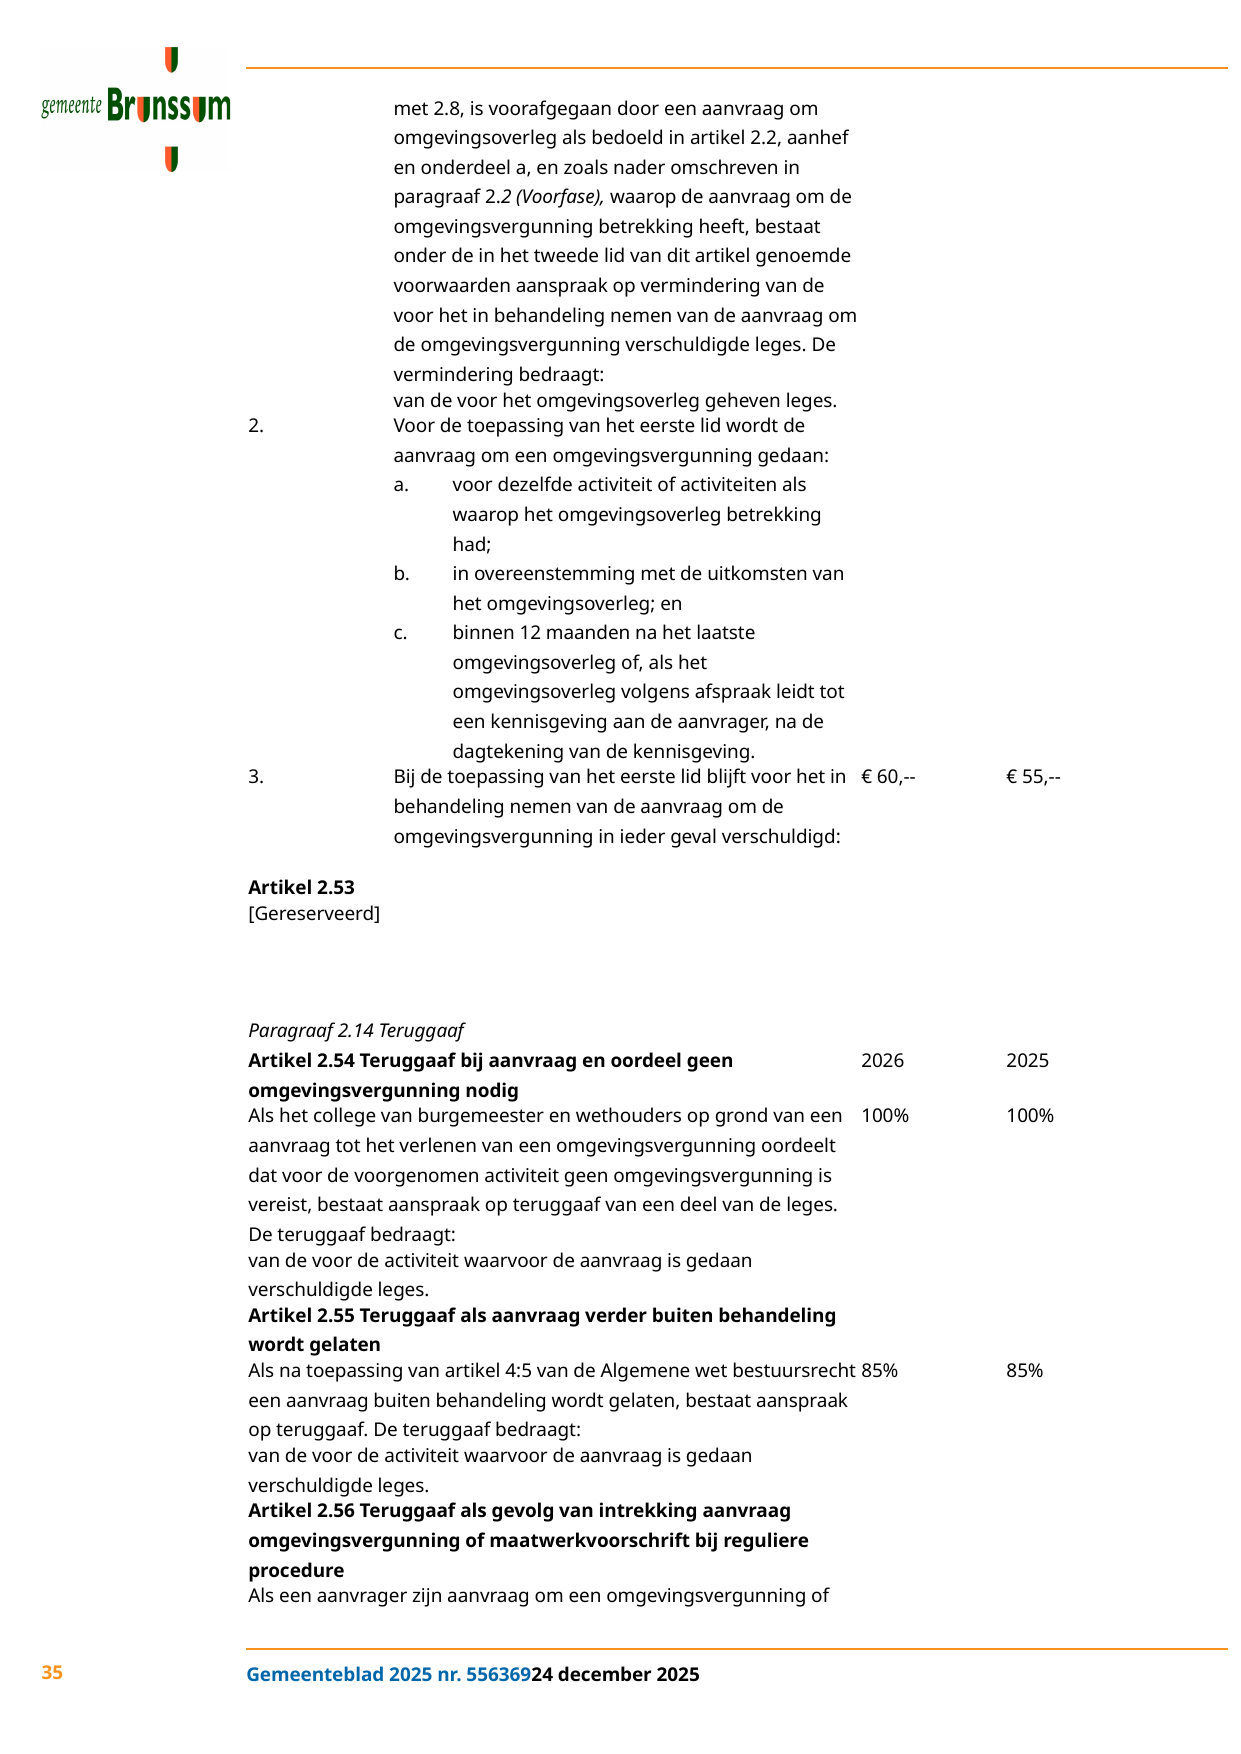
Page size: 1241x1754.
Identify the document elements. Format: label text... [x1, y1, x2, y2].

table_cell [861, 387, 1006, 412]
table_cell 3. [248, 764, 393, 848]
table_cell [861, 874, 1006, 900]
table_cell [861, 1498, 1006, 1582]
table_header 2026 [861, 1048, 1006, 1103]
table_cell [1006, 1247, 1152, 1302]
table_cell [1006, 1498, 1152, 1582]
table_cell [1006, 413, 1152, 764]
table_header 2025 [1006, 1048, 1152, 1103]
table_cell € 60,-- [861, 764, 1006, 848]
table_cell van de voor het omgevingsoverleg geheven leges. [393, 387, 861, 412]
table_header Artikel 2.54 Teruggaaf bij aanvraag en oordeel geen omgevingsvergunning nodig [248, 1048, 861, 1103]
table_cell [861, 1247, 1006, 1302]
table_cell 85% [861, 1358, 1006, 1442]
table_cell [861, 900, 1006, 926]
table_cell 100% [1006, 1103, 1152, 1247]
table_cell 100% [861, 1103, 1006, 1247]
table_cell [861, 1583, 1006, 1608]
table_cell van de voor de activiteit waarvoor de aanvraag is gedaan verschuldigde leges. [248, 1247, 861, 1302]
table_cell Artikel 2.55 Teruggaaf als aanvraag verder buiten behandeling wordt gelaten [248, 1302, 861, 1357]
table_cell € 55,-- [1006, 764, 1152, 848]
table_cell [248, 387, 393, 412]
table_cell 2. [248, 413, 393, 764]
table_cell Als het college van burgemeester en wethouders op grond van een aanvraag tot het verlenen van een omgevingsvergunning oordeelt dat voor de voorgenomen activiteit geen omgevingsvergunning is vereist, bestaat aanspraak op teruggaaf van een deel van de leges. De teruggaaf bedraagt: [248, 1103, 861, 1247]
table_cell Als een aanvrager zijn aanvraag om een omgevingsvergunning of [248, 1583, 861, 1608]
table_cell [1006, 849, 1152, 874]
table_cell [861, 95, 1006, 387]
table_cell [861, 849, 1006, 874]
table_cell [Gereserveerd] [248, 900, 861, 926]
table_cell [1006, 95, 1152, 387]
table_cell [1006, 1442, 1152, 1498]
table_cell [1006, 900, 1152, 926]
table_cell Bij de toepassing van het eerste lid blijft voor het in behandeling nemen van de aanvraag om de omgevingsvergunning in ieder geval verschuldigd: [393, 764, 861, 848]
table_cell [1006, 387, 1152, 412]
table_cell [861, 1442, 1006, 1498]
picture [41, 47, 231, 172]
table_cell [1006, 874, 1152, 900]
table_cell Voor de toepassing van het eerste lid wordt de aanvraag om een omgevingsvergunning gedaan: voor dezelfde activiteit of activiteiten als waarop het omgevingsoverleg betrekking had; in overeenstemming met de uitkomsten van het omgevingsoverleg; en binnen 12 maanden na het laatste omgevingsoverleg of, als het omgevingsoverleg volgens afspraak leidt tot een kennisgeving aan de aanvrager, na de dagtekening van de kennisgeving. [393, 413, 861, 764]
table_cell Artikel 2.56 Teruggaaf als gevolg van intrekking aanvraag omgevingsvergunning of maatwerkvoorschrift bij reguliere procedure [248, 1498, 861, 1582]
table_cell Artikel 2.53 [248, 874, 861, 900]
table_cell [248, 849, 393, 874]
table_cell [1006, 1302, 1152, 1357]
table_cell [248, 95, 393, 387]
text Paragraaf 2.14 Teruggaaf [248, 1018, 1152, 1043]
table_cell [861, 1302, 1006, 1357]
table_cell [1006, 1583, 1152, 1608]
table_cell [861, 413, 1006, 764]
table_cell met 2.8, is voorafgegaan door een aanvraag om omgevingsoverleg als bedoeld in artikel 2.2, aanhef en onderdeel a, en zoals nader omschreven in paragraaf 2.2 (Voorfase), waarop de aanvraag om de omgevingsvergunning betrekking heeft, bestaat onder de in het tweede lid van dit artikel genoemde voorwaarden aanspraak op vermindering van de voor het in behandeling nemen van de aanvraag om de omgevingsvergunning verschuldigde leges. De vermindering bedraagt: [393, 95, 861, 387]
table_cell 85% [1006, 1358, 1152, 1442]
table_cell [393, 849, 861, 874]
table_cell Als na toepassing van artikel 4:5 van de Algemene wet bestuursrecht een aanvraag buiten behandeling wordt gelaten, bestaat aanspraak op teruggaaf. De teruggaaf bedraagt: [248, 1358, 861, 1442]
table_cell van de voor de activiteit waarvoor de aanvraag is gedaan verschuldigde leges. [248, 1442, 861, 1498]
